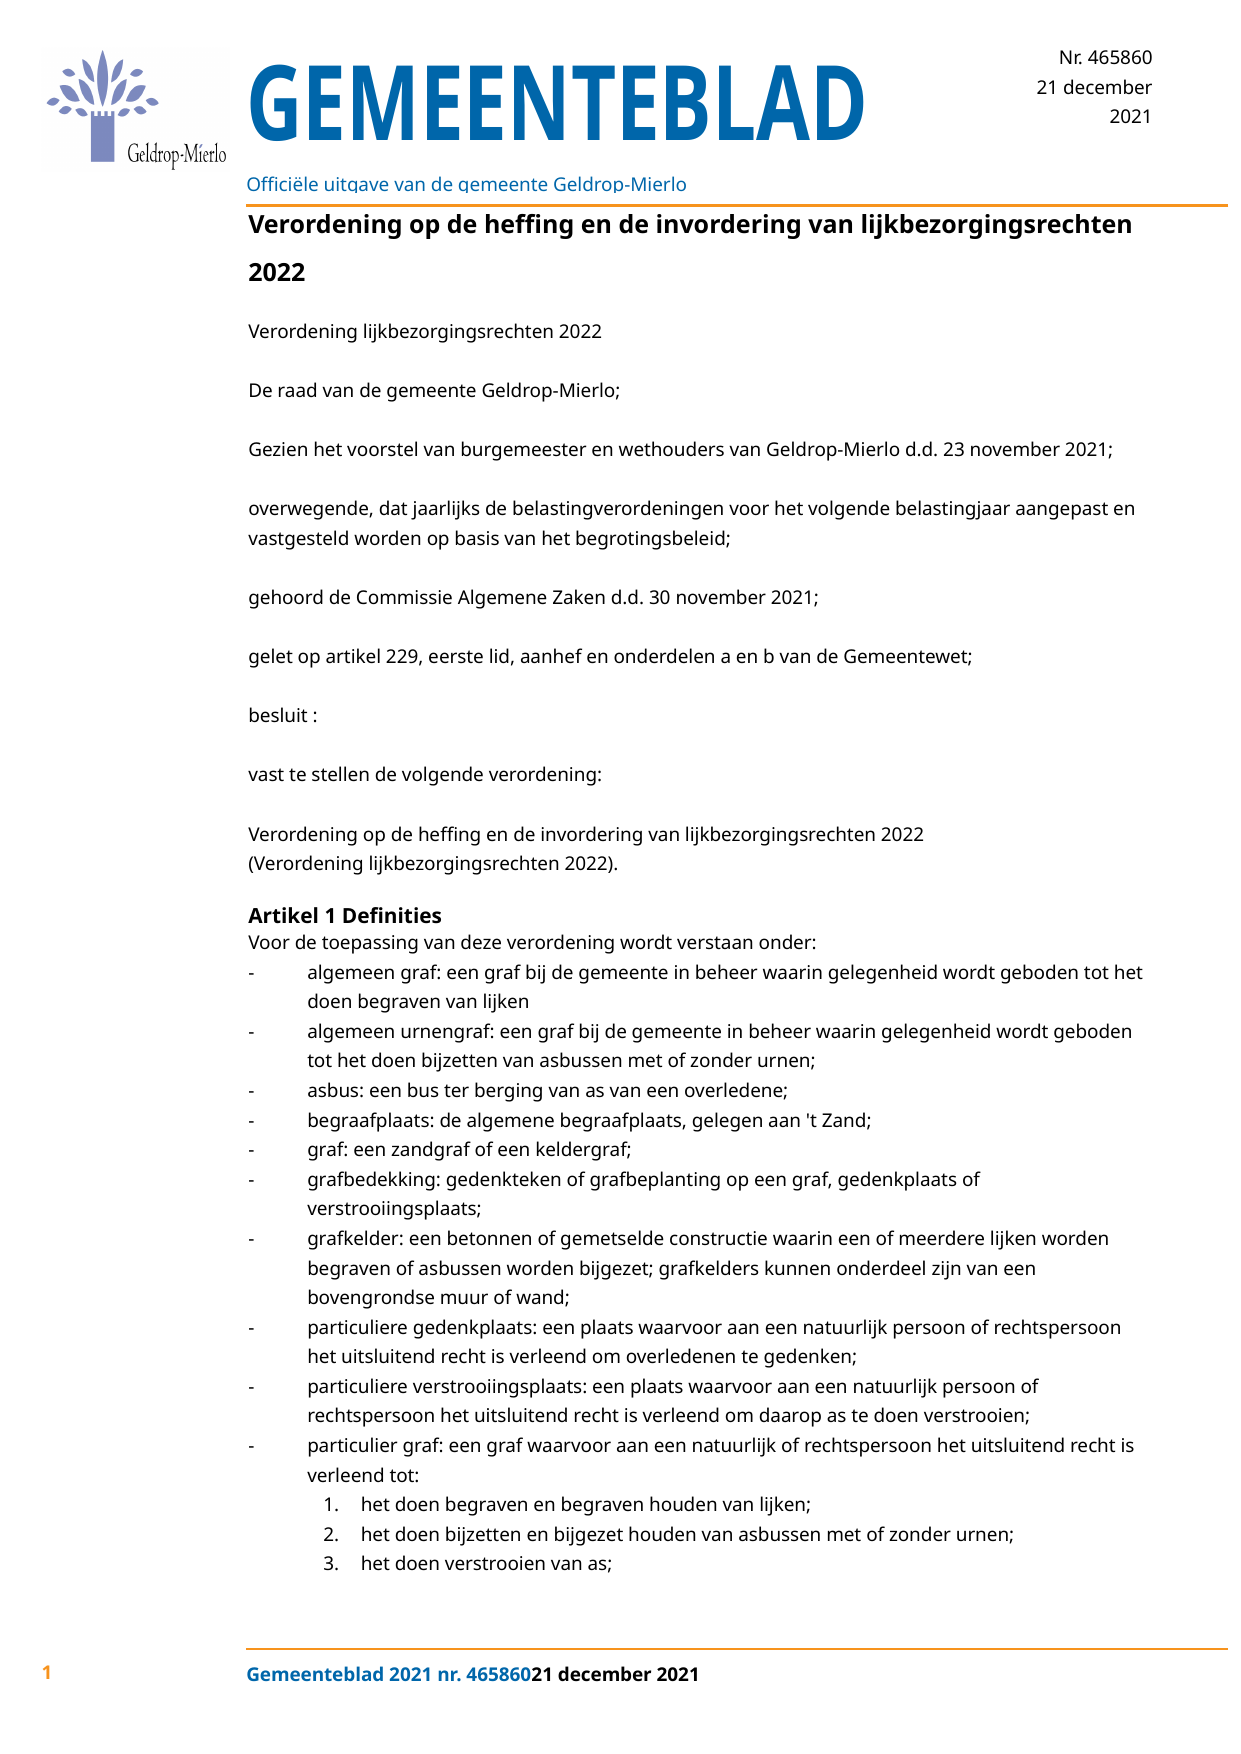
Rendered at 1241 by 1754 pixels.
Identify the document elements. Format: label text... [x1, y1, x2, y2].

list algemeen graf: een graf bij de gemeente in beheer waarin gelegenheid wordt geboden tot het doen begraven van lijken [248, 959, 1152, 1014]
list het doen begraven en begraven houden van lijken; [323, 1491, 1152, 1517]
text (Verordening lijkbezorgingsrechten 2022). [248, 850, 1152, 876]
list het doen verstrooien van as; [323, 1551, 1152, 1576]
list begraafplaats: de algemene begraafplaats, gelegen aan 't Zand; [248, 1107, 1152, 1132]
list grafbedekking: gedenkteken of grafbeplanting op een graf, gedenkplaats of verstrooiingsplaats; [248, 1166, 1152, 1221]
list particuliere gedenkplaats: een plaats waarvoor aan een natuurlijk persoon of rechtspersoon het uitsluitend recht is verleend om overledenen te gedenken; [248, 1314, 1152, 1369]
list asbus: een bus ter berging van as van een overledene; [248, 1077, 1152, 1103]
picture [41, 47, 231, 172]
text Verordening op de heffing en de invordering van lijkbezorgingsrechten 2022 [248, 821, 1152, 847]
text vast te stellen de volgende verordening: [248, 762, 1152, 787]
list het doen bijzetten en bijgezet houden van asbussen met of zonder urnen; [323, 1521, 1152, 1547]
text De raad van de gemeente Geldrop-Mierlo; [248, 377, 1152, 403]
text Verordening lijkbezorgingsrechten 2022 [248, 318, 1152, 344]
list particuliere verstrooiingsplaats: een plaats waarvoor aan een natuurlijk persoon of rechtspersoon het uitsluitend recht is verleend om daarop as te doen verstrooien; [248, 1373, 1152, 1428]
text Verordening op de heffing en de invordering van lijkbezorgingsrechten 2022 [248, 207, 1152, 288]
text besluit : [248, 702, 1152, 728]
text Voor de toepassing van deze verordening wordt verstaan onder: [248, 929, 1152, 955]
text gehoord de Commissie Algemene Zaken d.d. 30 november 2021; [248, 584, 1152, 610]
text Artikel 1 Definities [248, 901, 1152, 929]
list graf: een zandgraf of een keldergraf; [248, 1136, 1152, 1162]
text gelet op artikel 229, eerste lid, aanhef en onderdelen a en b van de Gemeentewet; [248, 643, 1152, 669]
text Gezien het voorstel van burgemeester en wethouders van Geldrop-Mierlo d.d. 23 november 2021; [248, 436, 1152, 462]
list algemeen urnengraf: een graf bij de gemeente in beheer waarin gelegenheid wordt geboden tot het doen bijzetten van asbussen met of zonder urnen; [248, 1018, 1152, 1073]
list grafkelder: een betonnen of gemetselde constructie waarin een of meerdere lijken worden begraven of asbussen worden bijgezet; grafkelders kunnen onderdeel zijn van een bovengrondse muur of wand; [248, 1225, 1152, 1310]
text overwegende, dat jaarlijks de belastingverordeningen voor het volgende belastingjaar aangepast en vastgesteld worden op basis van het begrotingsbeleid; [248, 495, 1152, 551]
list particulier graf: een graf waarvoor aan een natuurlijk of rechtspersoon het uitsluitend recht is verleend tot: [248, 1432, 1152, 1487]
